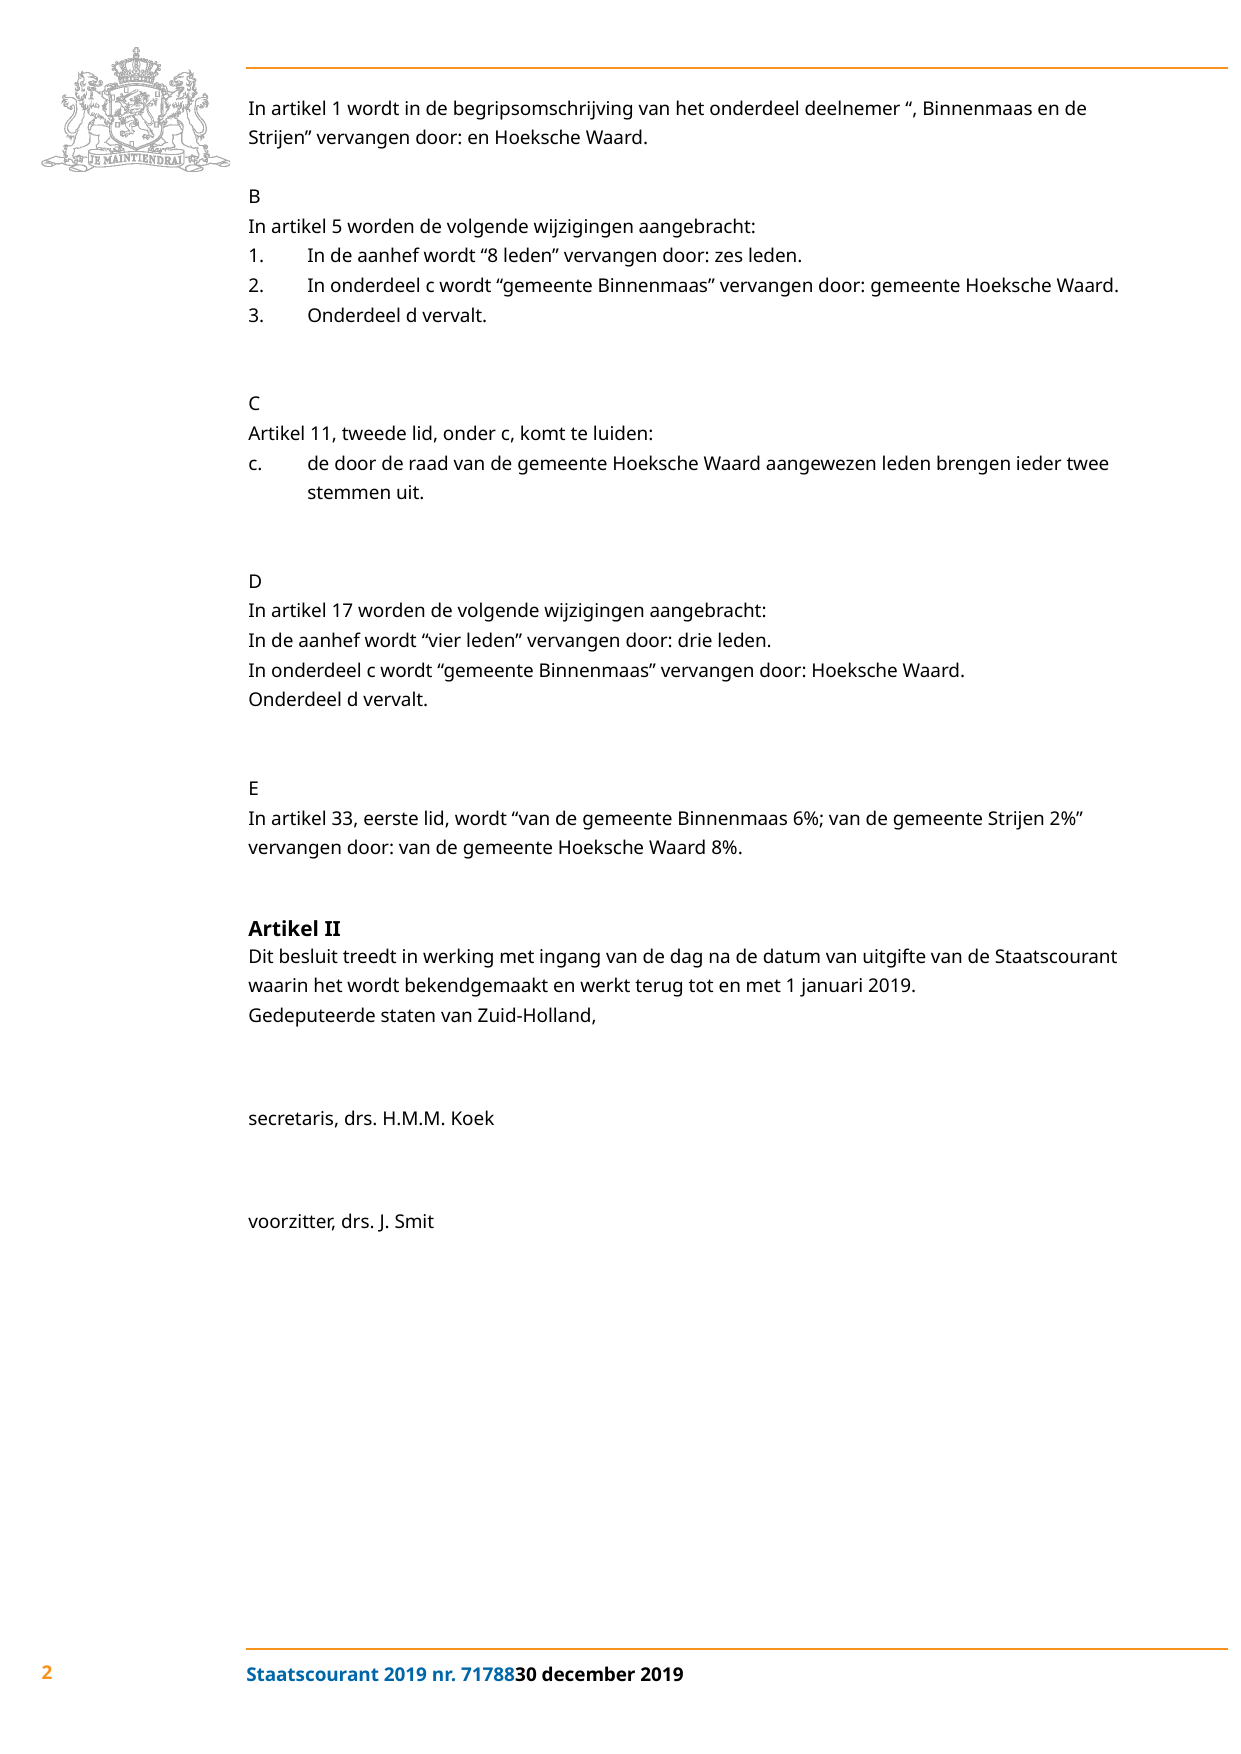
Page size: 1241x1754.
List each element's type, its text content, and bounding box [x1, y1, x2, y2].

text In onderdeel c wordt “gemeente Binnenmaas” vervangen door: Hoeksche Waard. [248, 657, 1152, 683]
text In artikel 17 worden de volgende wijzigingen aangebracht: [248, 598, 1152, 623]
list In de aanhef wordt “8 leden” vervangen door: zes leden. [248, 243, 1152, 268]
text Gedeputeerde staten van Zuid-Holland, [248, 1002, 1152, 1028]
text Onderdeel d vervalt. [248, 686, 1152, 712]
text D [248, 568, 1152, 594]
text B [248, 183, 1152, 209]
text Artikel 11, tweede lid, onder c, komt te luiden: [248, 420, 1152, 446]
text In de aanhef wordt “vier leden” vervangen door: drie leden. [248, 627, 1152, 653]
text In artikel 5 worden de volgende wijzigingen aangebracht: [248, 213, 1152, 239]
text E [248, 775, 1152, 801]
text C [248, 391, 1152, 416]
text Artikel II [248, 914, 1152, 943]
text secretaris, drs. H.M.M. Koek [248, 1105, 1152, 1131]
picture [41, 47, 231, 172]
text voorzitter, drs. J. Smit [248, 1208, 1152, 1233]
text In artikel 1 wordt in de begripsomschrijving van het onderdeel deelnemer “, Binnenmaas en de Strijen” vervangen door: en Hoeksche Waard. [248, 95, 1152, 150]
text Dit besluit treedt in werking met ingang van de dag na de datum van uitgifte van de Staatscourant waarin het wordt bekendgemaakt en werkt terug tot en met 1 januari 2019. [248, 943, 1152, 998]
text In artikel 33, eerste lid, wordt “van de gemeente Binnenmaas 6%; van de gemeente Strijen 2%” vervangen door: van de gemeente Hoeksche Waard 8%. [248, 805, 1152, 860]
list In onderdeel c wordt “gemeente Binnenmaas” vervangen door: gemeente Hoeksche Waard. [248, 272, 1152, 298]
list Onderdeel d vervalt. [248, 302, 1152, 328]
list de door de raad van de gemeente Hoeksche Waard aangewezen leden brengen ieder twee stemmen uit. [248, 450, 1152, 505]
